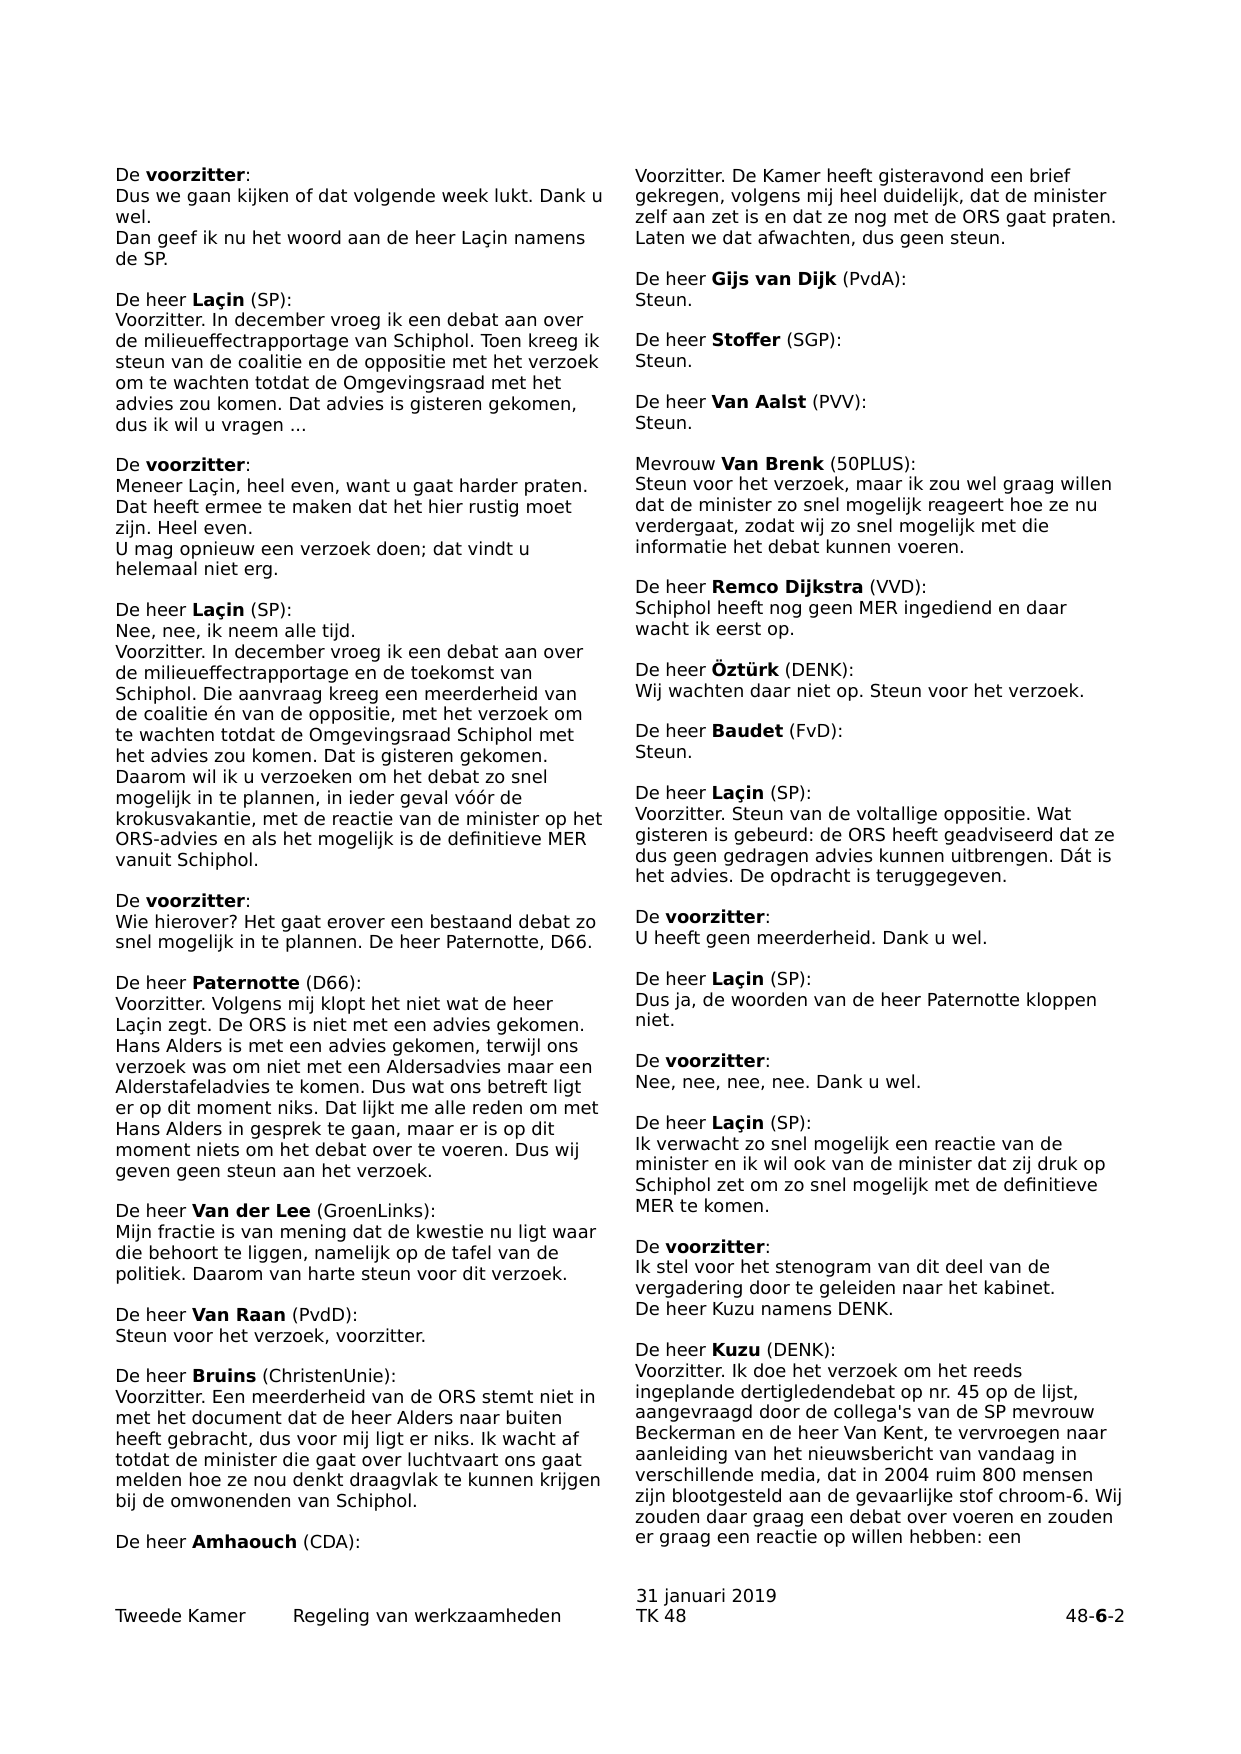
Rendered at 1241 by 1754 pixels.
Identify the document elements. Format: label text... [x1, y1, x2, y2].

text De heer Laçin (SP): [635, 1112, 1125, 1133]
text Dus we gaan kijken of dat volgende week lukt. Dank u wel. [115, 186, 605, 228]
text De voorzitter: [115, 891, 605, 911]
text De heer Laçin (SP): [635, 783, 1125, 804]
text Schiphol heeft nog geen MER ingediend en daar wacht ik eerst op. [635, 598, 1125, 640]
text Voorzitter. Volgens mij klopt het niet wat de heer Laçin zegt. De ORS is niet met een advies gekomen. Hans Alders is met een advies gekomen, terwijl ons verzoek was om niet met een Aldersadvies maar een Alderstafeladvies te komen. Dus wat ons betreft ligt er op dit moment niks. Dat lijkt me alle reden om met Hans Alders in gesprek te gaan, maar er is op dit moment niets om het debat over te voeren. Dus wij geven geen steun aan het verzoek. [115, 994, 605, 1181]
text De heer Laçin (SP): [115, 289, 605, 310]
text De voorzitter: [115, 455, 605, 476]
text Voorzitter. Een meerderheid van de ORS stemt niet in met het document dat de heer Alders naar buiten heeft gebracht, dus voor mij ligt er niks. Ik wacht af totdat de minister die gaat over luchtvaart ons gaat melden hoe ze nou denkt draagvlak te kunnen krijgen bij de omwonenden van Schiphol. [115, 1387, 605, 1512]
text U heeft geen meerderheid. Dank u wel. [635, 928, 1125, 948]
text Wie hierover? Het gaat erover een bestaand debat zo snel mogelijk in te plannen. De heer Paternotte, D66. [115, 911, 605, 953]
text Nee, nee, nee, nee. Dank u wel. [635, 1072, 1125, 1092]
text De heer Kuzu (DENK): [635, 1340, 1125, 1361]
text Voorzitter. Ik doe het verzoek om het reeds ingeplande dertigledendebat op nr. 45 op de lijst, aangevraagd door de collega's van de SP mevrouw Beckerman en de heer Van Kent, te vervroegen naar aanleiding van het nieuwsbericht van vandaag in verschillende media, dat in 2004 ruim 800 mensen zijn blootgesteld aan de gevaarlijke stof chroom-6. Wij zouden daar graag een debat over voeren en zouden er graag een reactie op willen hebben: een [635, 1361, 1125, 1548]
text Ik verwacht zo snel mogelijk een reactie van de minister en ik wil ook van de minister dat zij druk op Schiphol zet om zo snel mogelijk met de definitieve MER te komen. [635, 1133, 1125, 1217]
text De heer Kuzu namens DENK. [635, 1299, 1125, 1320]
text Steun. [635, 351, 1125, 372]
text De heer Bruins (ChristenUnie): [115, 1366, 605, 1387]
text Steun voor het verzoek, maar ik zou wel graag willen dat de minister zo snel mogelijk reageert hoe ze nu verdergaat, zodat wij zo snel mogelijk met die informatie het debat kunnen voeren. [635, 474, 1125, 557]
text Steun. [635, 289, 1125, 310]
text De voorzitter: [115, 165, 605, 186]
text Dan geef ik nu het woord aan de heer Laçin namens de SP. [115, 228, 605, 269]
text Voorzitter. De Kamer heeft gisteravond een brief gekregen, volgens mij heel duidelijk, dat de minister zelf aan zet is en dat ze nog met de ORS gaat praten. Laten we dat afwachten, dus geen steun. [635, 165, 1125, 249]
text Wij wachten daar niet op. Steun voor het verzoek. [635, 681, 1125, 701]
text Steun. [635, 742, 1125, 763]
text De voorzitter: [635, 1051, 1125, 1072]
text De heer Paternotte (D66): [115, 973, 605, 994]
text Dus ja, de woorden van de heer Paternotte kloppen niet. [635, 989, 1125, 1031]
text De heer Laçin (SP): [635, 968, 1125, 989]
text Steun. [635, 412, 1125, 433]
text Voorzitter. Steun van de voltallige oppositie. Wat gisteren is gebeurd: de ORS heeft geadviseerd dat ze dus geen gedragen advies kunnen uitbrengen. Dát is het advies. De opdracht is teruggegeven. [635, 804, 1125, 887]
text Nee, nee, ik neem alle tijd. [115, 621, 605, 642]
text Voorzitter. In december vroeg ik een debat aan over de milieueffectrapportage en de toekomst van Schiphol. Die aanvraag kreeg een meerderheid van de coalitie én van de oppositie, met het verzoek om te wachten totdat de Omgevingsraad Schiphol met het advies zou komen. Dat is gisteren gekomen. Daarom wil ik u verzoeken om het debat zo snel mogelijk in te plannen, in ieder geval vóór de krokusvakantie, met de reactie van de minister op het ORS-advies en als het mogelijk is de definitieve MER vanuit Schiphol. [115, 642, 605, 871]
text De heer Stoffer (SGP): [635, 330, 1125, 351]
text Steun voor het verzoek, voorzitter. [115, 1325, 605, 1346]
text De voorzitter: [635, 907, 1125, 928]
text De voorzitter: [635, 1237, 1125, 1257]
text Mijn fractie is van mening dat de kwestie nu ligt waar die behoort te liggen, namelijk op de tafel van de politiek. Daarom van harte steun voor dit verzoek. [115, 1222, 605, 1284]
text De heer Van Raan (PvdD): [115, 1304, 605, 1325]
text De heer Amhaouch (CDA): [115, 1532, 605, 1553]
text De heer Remco Dijkstra (VVD): [635, 577, 1125, 598]
text De heer Laçin (SP): [115, 600, 605, 621]
text U mag opnieuw een verzoek doen; dat vindt u helemaal niet erg. [115, 538, 605, 580]
text Mevrouw Van Brenk (50PLUS): [635, 453, 1125, 474]
text De heer Van der Lee (GroenLinks): [115, 1201, 605, 1222]
text De heer Baudet (FvD): [635, 721, 1125, 742]
text Ik stel voor het stenogram van dit deel van de vergadering door te geleiden naar het kabinet. [635, 1257, 1125, 1299]
text Voorzitter. In december vroeg ik een debat aan over de milieueffectrapportage van Schiphol. Toen kreeg ik steun van de coalitie en de oppositie met het verzoek om te wachten totdat de Omgevingsraad met het advies zou komen. Dat advies is gisteren gekomen, dus ik wil u vragen ... [115, 310, 605, 435]
text De heer Gijs van Dijk (PvdA): [635, 269, 1125, 289]
text De heer Van Aalst (PVV): [635, 392, 1125, 412]
text Meneer Laçin, heel even, want u gaat harder praten. Dat heeft ermee te maken dat het hier rustig moet zijn. Heel even. [115, 476, 605, 538]
text De heer Öztürk (DENK): [635, 660, 1125, 681]
